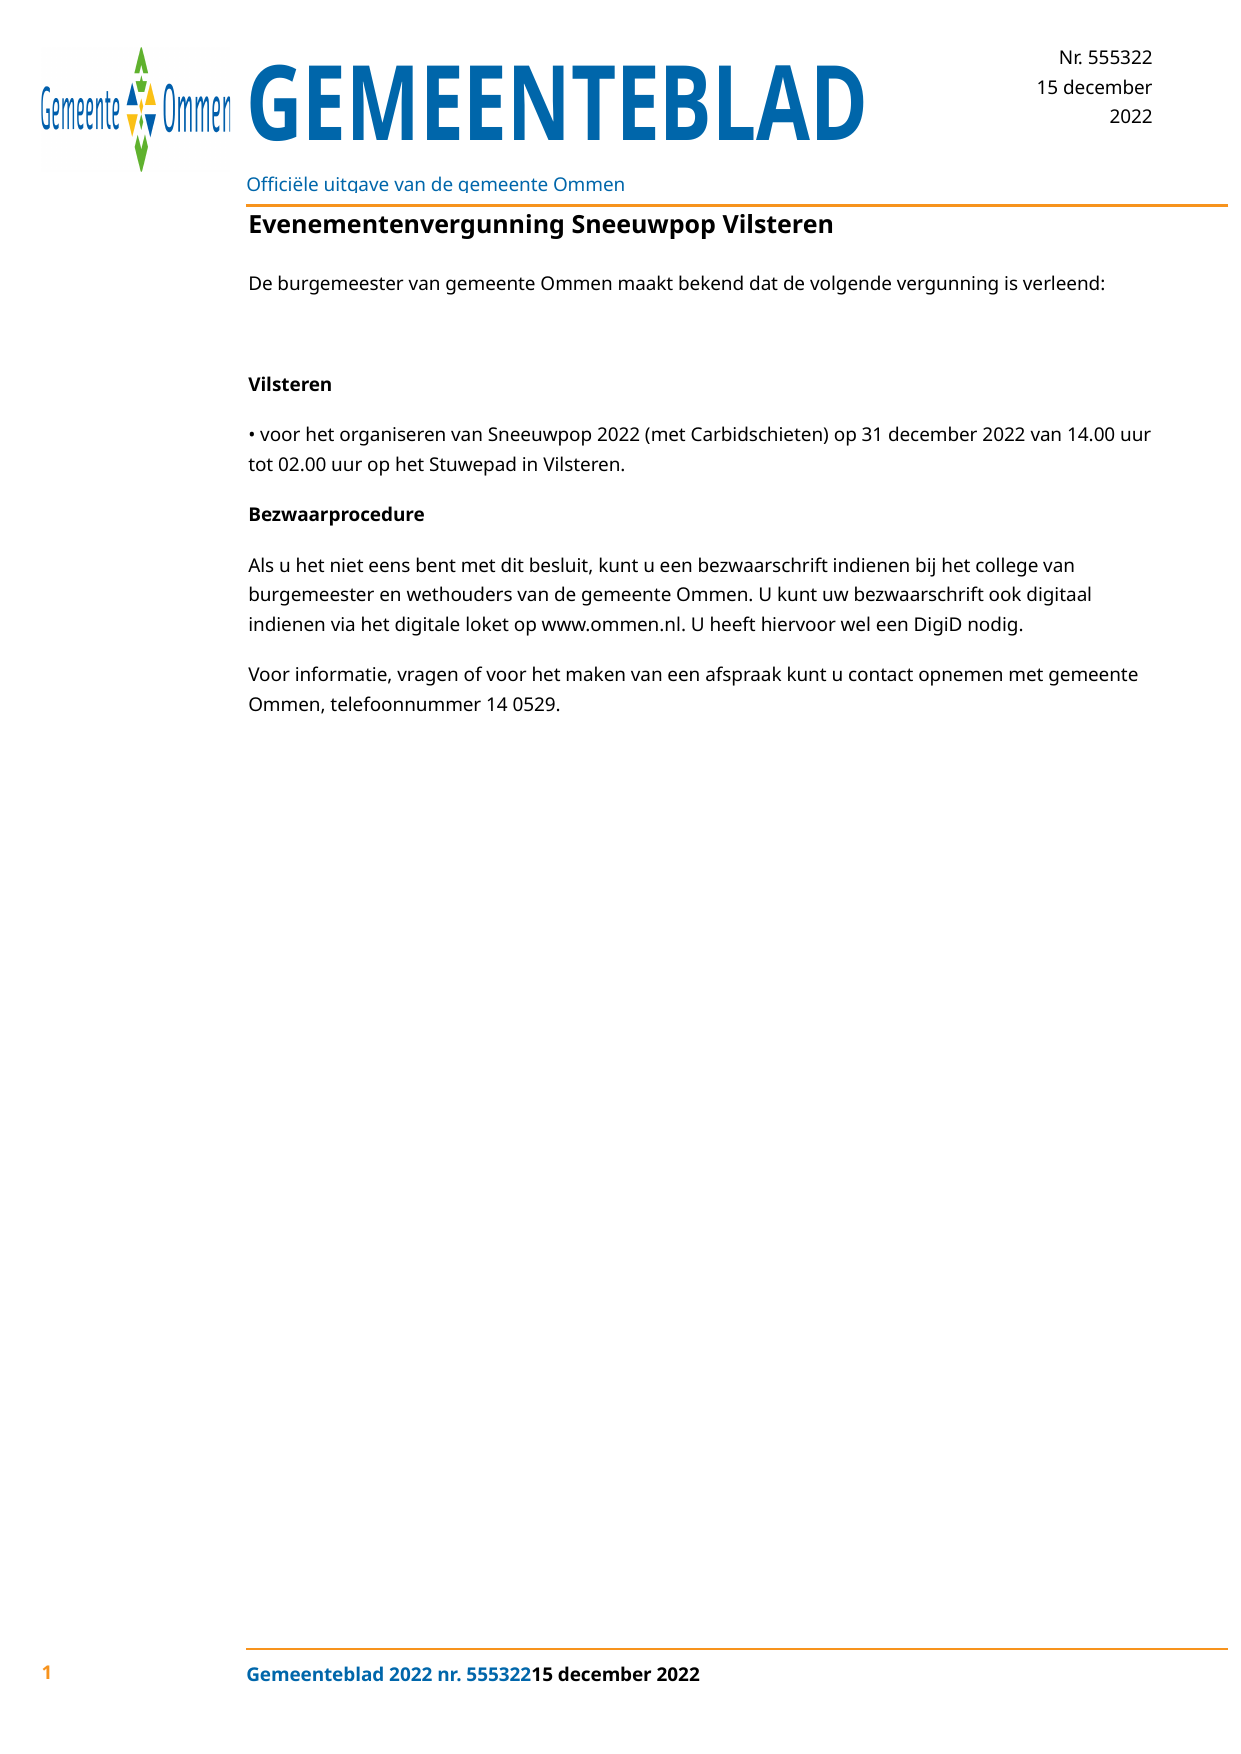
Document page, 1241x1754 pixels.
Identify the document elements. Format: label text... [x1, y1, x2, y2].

text Evenementenvergunning Sneeuwpop Vilsteren [248, 207, 1152, 241]
text Als u het niet eens bent met dit besluit, kunt u een bezwaarschrift indienen bij het college van burgemeester en wethouders van de gemeente Ommen. U kunt uw bezwaarschrift ook digitaal indienen via het digitale loket op www.ommen.nl. U heeft hiervoor wel een DigiD nodig. [248, 552, 1152, 637]
text Voor informatie, vragen of voor het maken van een afspraak kunt u contact opnemen met gemeente Ommen, telefoonnummer 14 0529. [248, 662, 1152, 717]
picture [41, 47, 231, 172]
text • voor het organiseren van Sneeuwpop 2022 (met Carbidschieten) op 31 december 2022 van 14.00 uur tot 02.00 uur op het Stuwepad in Vilsteren. [248, 422, 1152, 477]
text Bezwaarprocedure [248, 502, 1152, 527]
text De burgemeester van gemeente Ommen maakt bekend dat de volgende vergunning is verleend: [248, 270, 1152, 296]
text Vilsteren [248, 371, 1152, 397]
